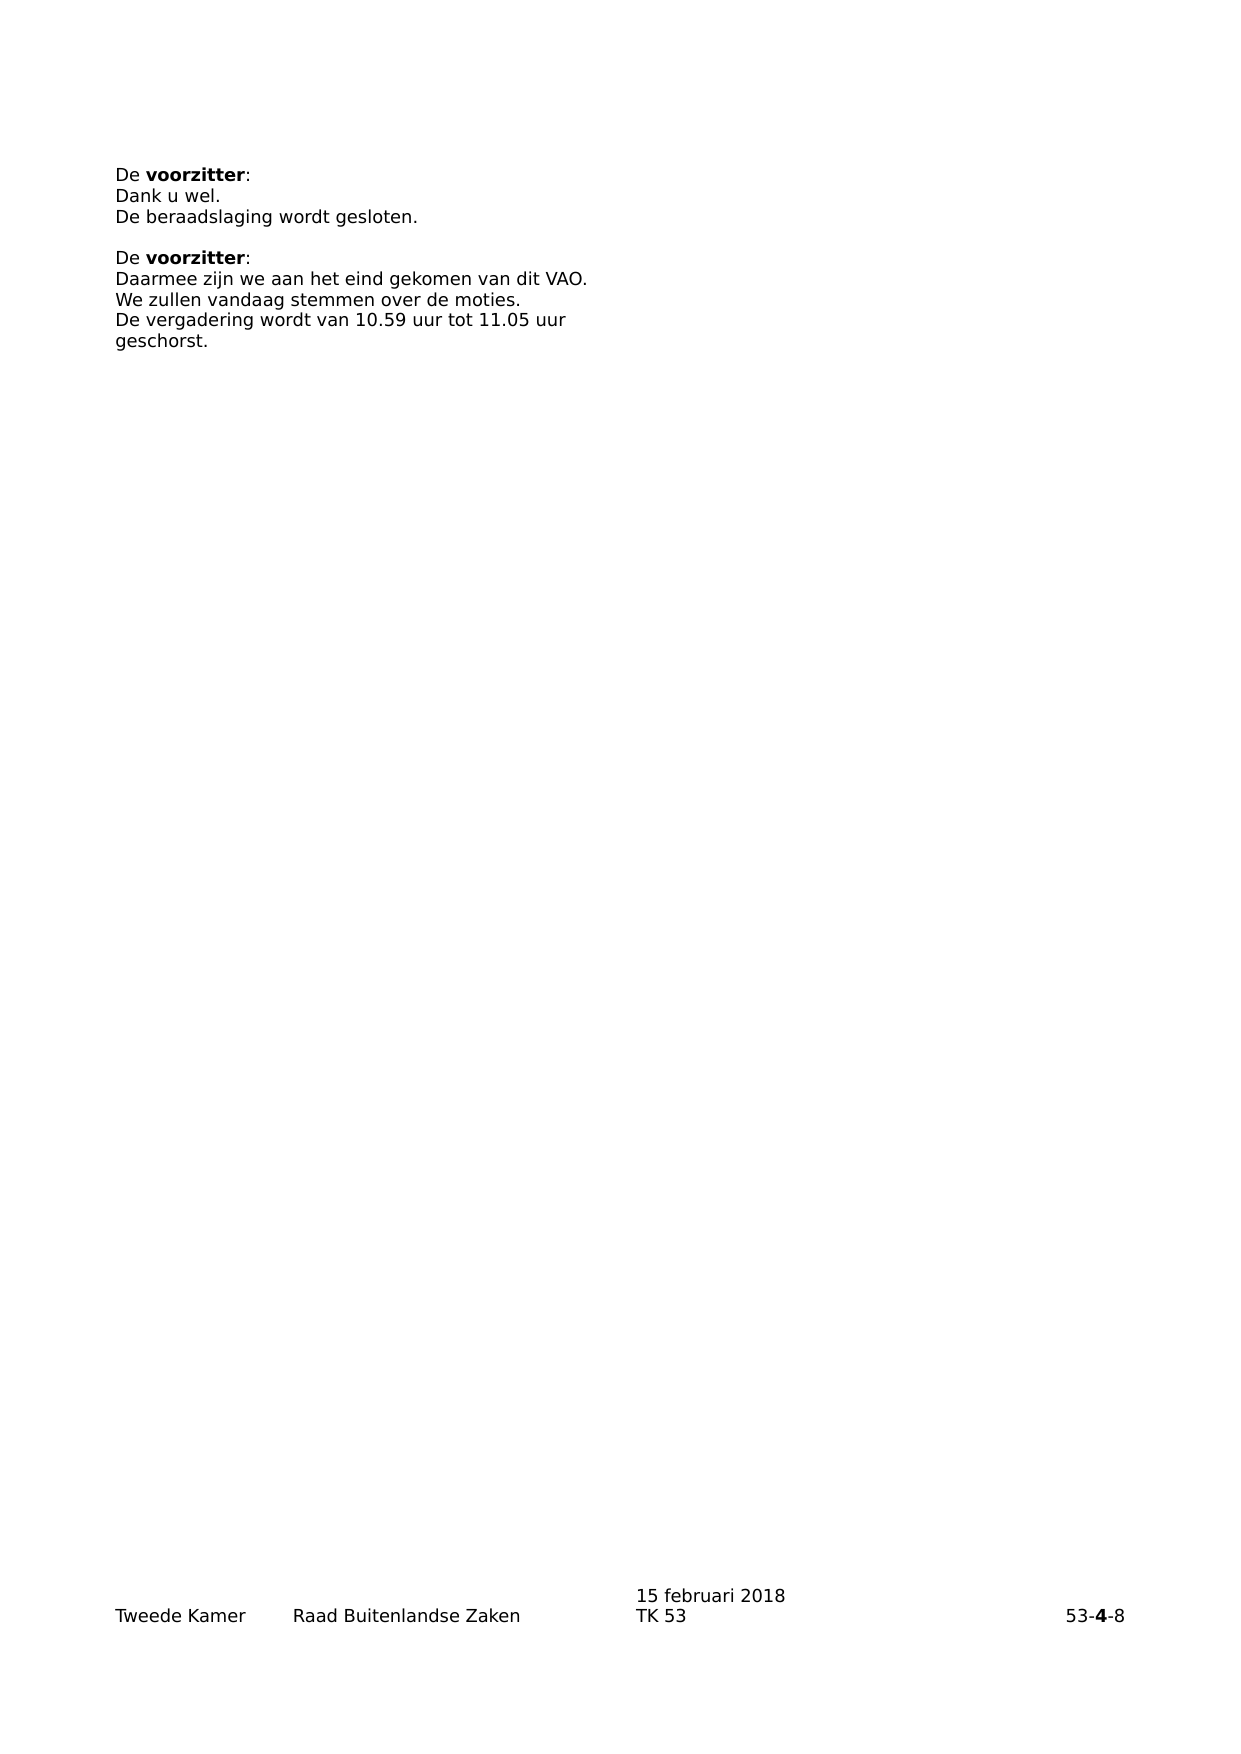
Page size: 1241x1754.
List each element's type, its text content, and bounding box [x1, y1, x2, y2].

text De beraadslaging wordt gesloten. [115, 207, 605, 228]
text Daarmee zijn we aan het eind gekomen van dit VAO. We zullen vandaag stemmen over de moties. [115, 268, 605, 310]
text De voorzitter: [115, 248, 605, 268]
text De voorzitter: [115, 165, 605, 186]
text Dank u wel. [115, 186, 605, 207]
text De vergadering wordt van 10.59 uur tot 11.05 uur geschorst. [115, 310, 605, 352]
